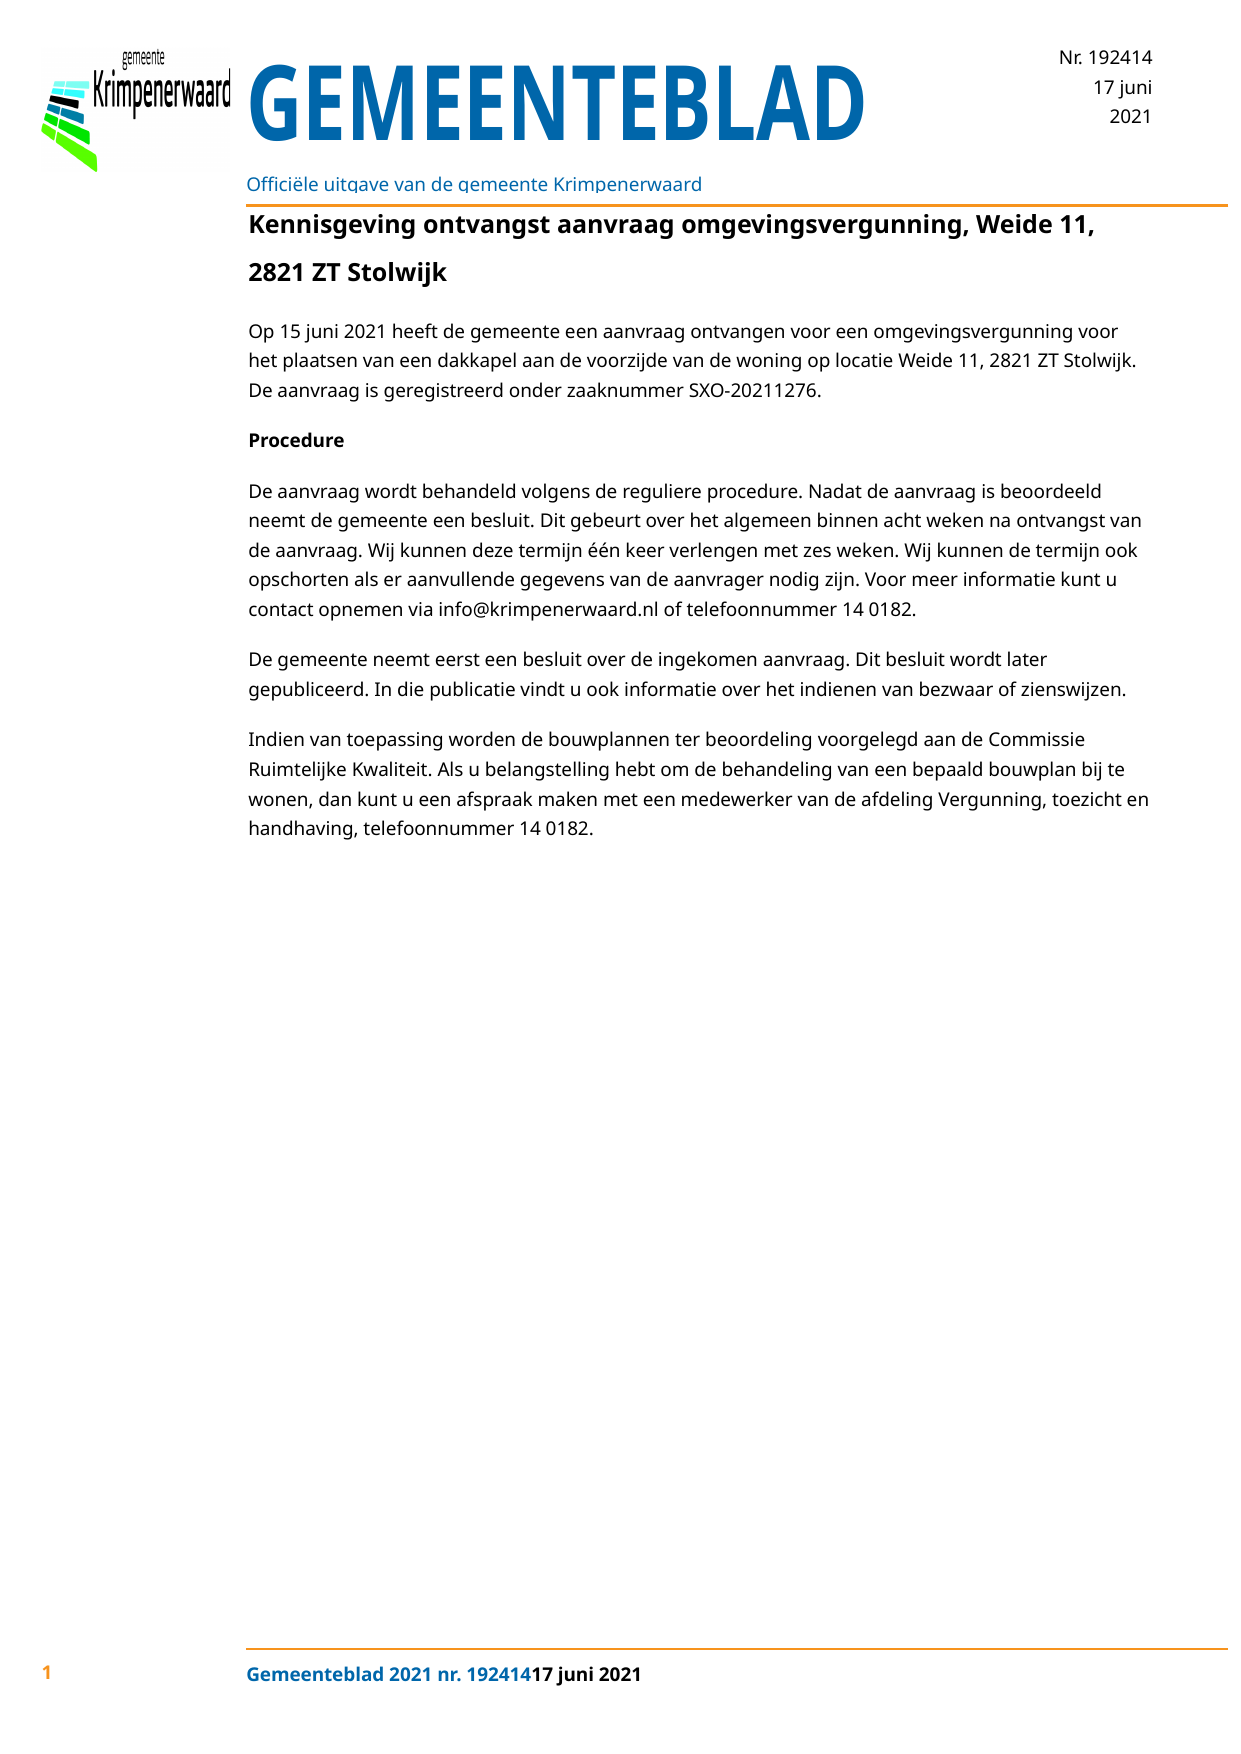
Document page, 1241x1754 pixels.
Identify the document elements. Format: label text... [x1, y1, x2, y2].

text Op 15 juni 2021 heeft de gemeente een aanvraag ontvangen voor een omgevingsvergunning voor het plaatsen van een dakkapel aan de voorzijde van de woning op locatie Weide 11, 2821 ZT Stolwijk. De aanvraag is geregistreerd onder zaaknummer SXO-20211276. [248, 318, 1152, 403]
picture [41, 47, 231, 172]
text De aanvraag wordt behandeld volgens de reguliere procedure. Nadat de aanvraag is beoordeeld neemt de gemeente een besluit. Dit gebeurt over het algemeen binnen acht weken na ontvangst van de aanvraag. Wij kunnen deze termijn één keer verlengen met zes weken. Wij kunnen de termijn ook opschorten als er aanvullende gegevens van de aanvrager nodig zijn. Voor meer informatie kunt u contact opnemen via info@krimpenerwaard.nl of telefoonnummer 14 0182. [248, 478, 1152, 622]
text De gemeente neemt eerst een besluit over de ingekomen aanvraag. Dit besluit wordt later gepubliceerd. In die publicatie vindt u ook informatie over het indienen van bezwaar of zienswijzen. [248, 647, 1152, 702]
text Kennisgeving ontvangst aanvraag omgevingsvergunning, Weide 11, 2821 ZT Stolwijk [248, 207, 1152, 288]
text Procedure [248, 427, 1152, 453]
text Indien van toepassing worden de bouwplannen ter beoordeling voorgelegd aan de Commissie Ruimtelijke Kwaliteit. Als u belangstelling hebt om de behandeling van een bepaald bouwplan bij te wonen, dan kunt u een afspraak maken met een medewerker van de afdeling Vergunning, toezicht en handhaving, telefoonnummer 14 0182. [248, 727, 1152, 841]
